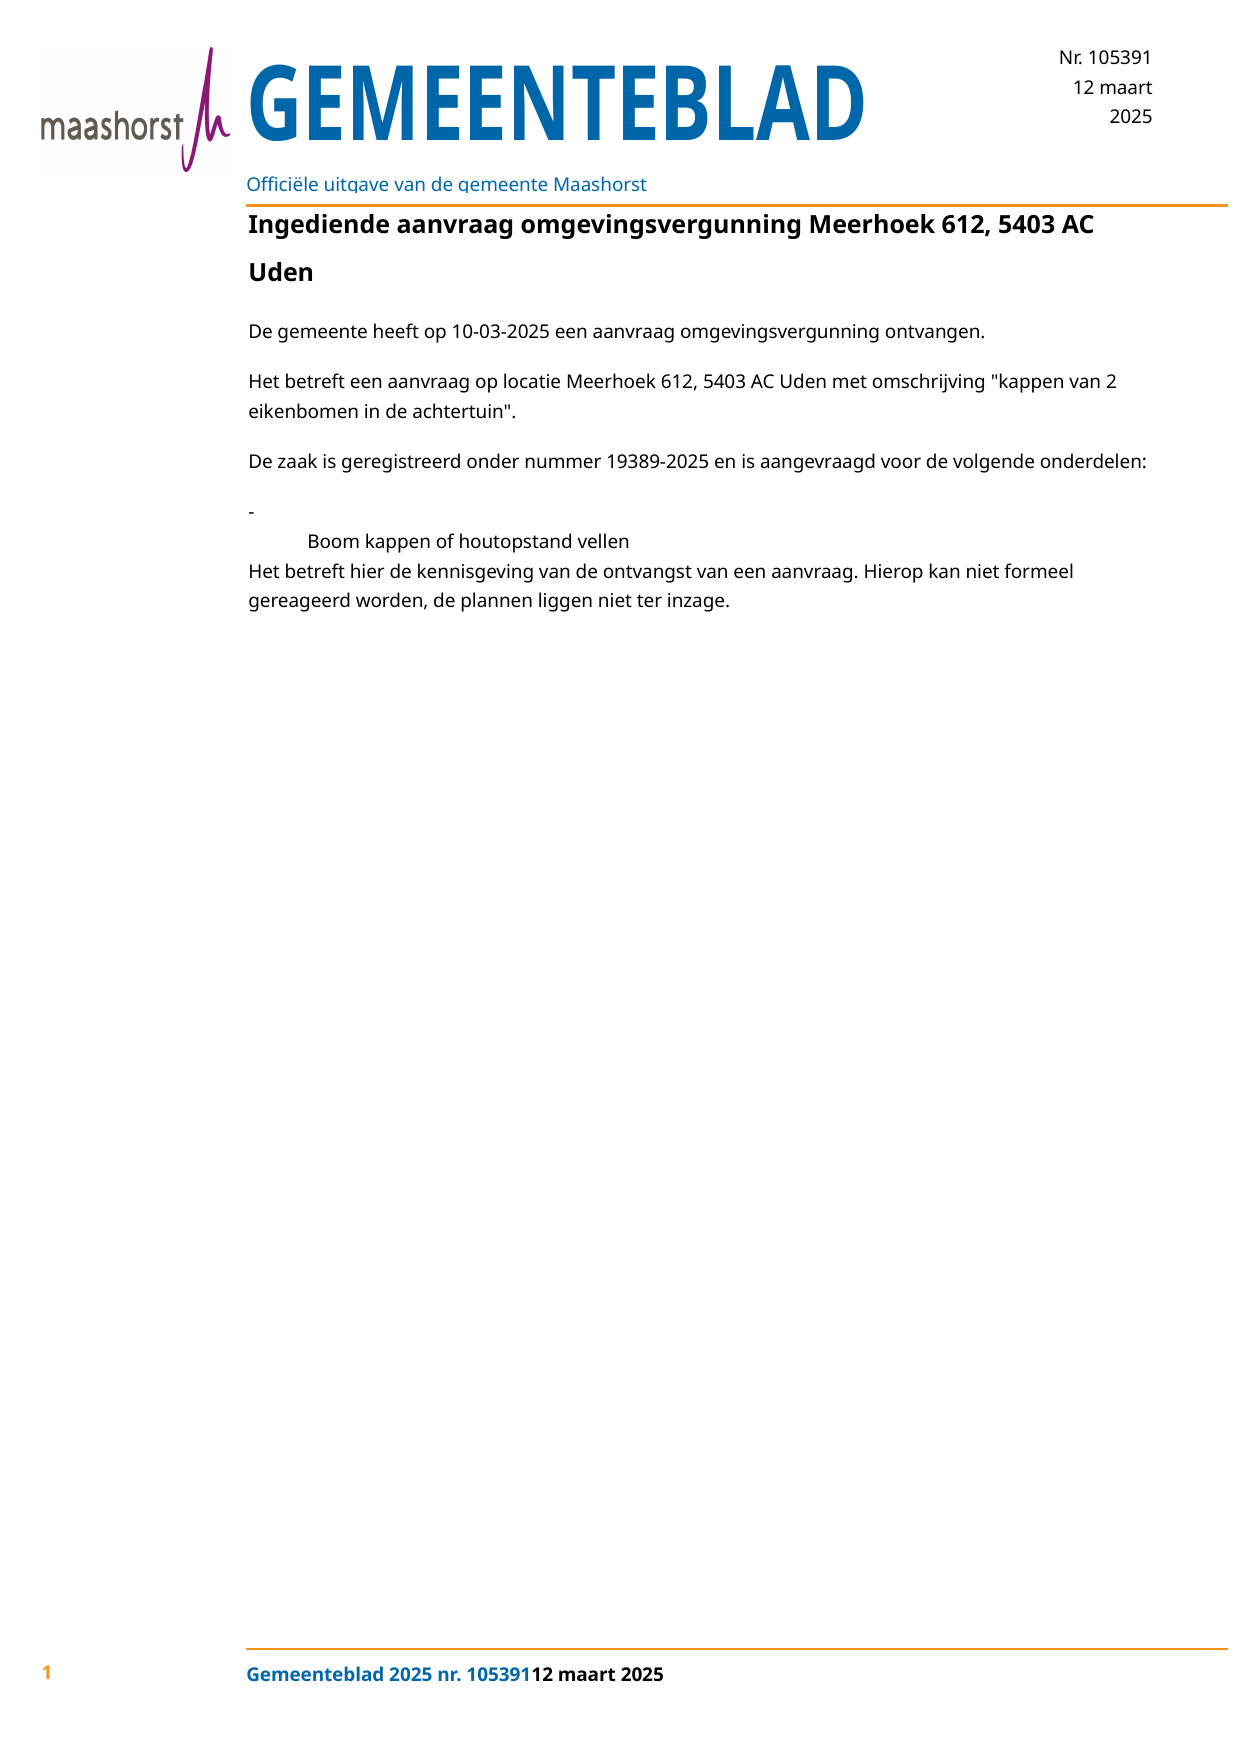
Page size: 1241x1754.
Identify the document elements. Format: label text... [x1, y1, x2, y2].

list Boom kappen of houtopstand vellen [248, 528, 1152, 554]
text Het betreft een aanvraag op locatie Meerhoek 612, 5403 AC Uden met omschrijving "kappen van 2 eikenbomen in de achtertuin". [248, 368, 1152, 424]
text De zaak is geregistreerd onder nummer 19389-2025 en is aangevraagd voor de volgende onderdelen: [248, 448, 1152, 474]
text Ingediende aanvraag omgevingsvergunning Meerhoek 612, 5403 AC Uden [248, 207, 1152, 288]
text De gemeente heeft op 10-03-2025 een aanvraag omgevingsvergunning ontvangen. [248, 318, 1152, 344]
picture [41, 47, 231, 172]
text Het betreft hier de kennisgeving van de ontvangst van een aanvraag. Hierop kan niet formeel gereageerd worden, de plannen liggen niet ter inzage. [248, 558, 1152, 613]
